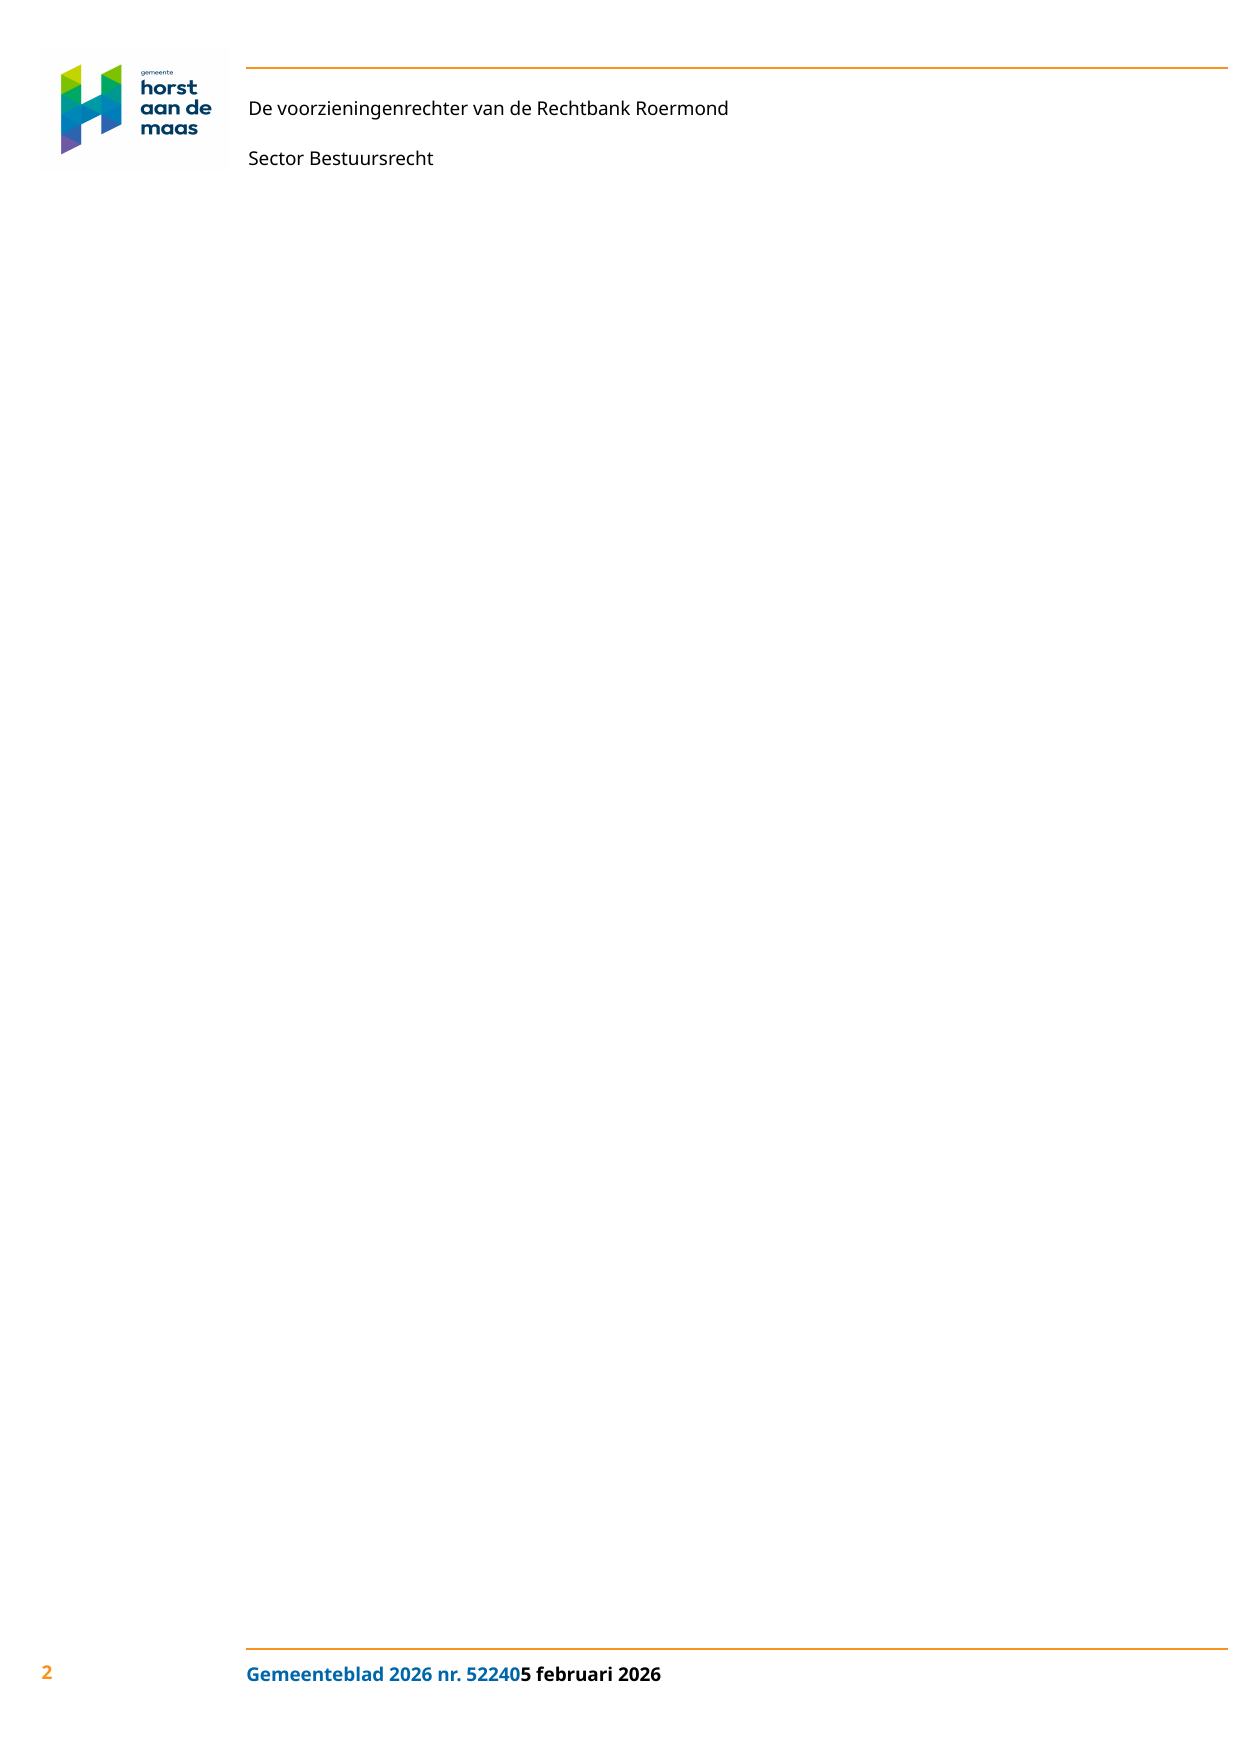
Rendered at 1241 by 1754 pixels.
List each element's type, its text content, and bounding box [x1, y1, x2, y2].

text De voorzieningenrechter van de Rechtbank Roermond [248, 95, 1152, 121]
text Sector Bestuursrecht [248, 145, 1152, 171]
picture [41, 47, 231, 172]
